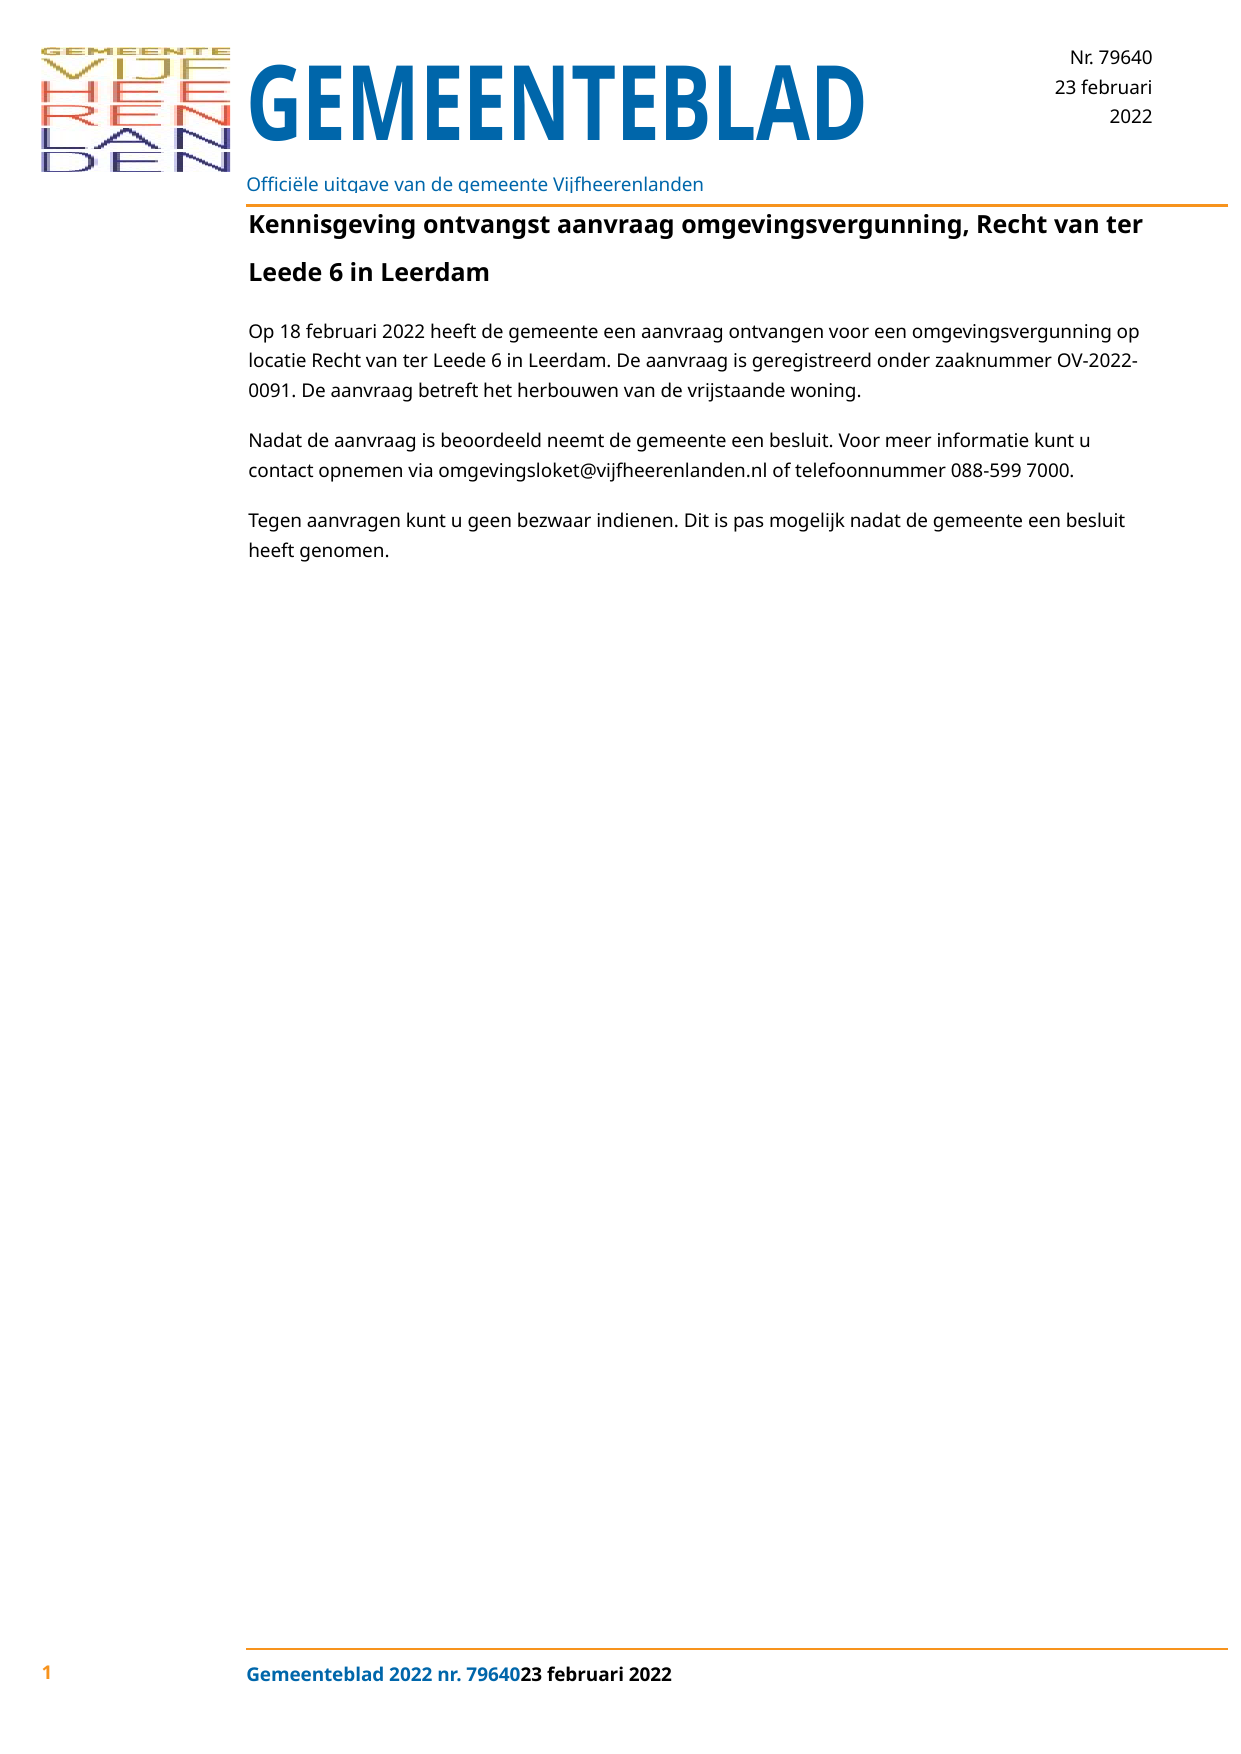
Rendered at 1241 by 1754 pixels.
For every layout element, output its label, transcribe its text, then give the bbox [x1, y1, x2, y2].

text Tegen aanvragen kunt u geen bezwaar indienen. Dit is pas mogelijk nadat de gemeente een besluit heeft genomen. [248, 507, 1152, 563]
text Nadat de aanvraag is beoordeeld neemt de gemeente een besluit. Voor meer informatie kunt u contact opnemen via omgevingsloket@vijfheerenlanden.nl of telefoonnummer 088-599 7000. [248, 427, 1152, 483]
text Kennisgeving ontvangst aanvraag omgevingsvergunning, Recht van ter Leede 6 in Leerdam [248, 207, 1152, 288]
text Op 18 februari 2022 heeft de gemeente een aanvraag ontvangen voor een omgevingsvergunning op locatie Recht van ter Leede 6 in Leerdam. De aanvraag is geregistreerd onder zaaknummer OV-2022-0091. De aanvraag betreft het herbouwen van de vrijstaande woning. [248, 318, 1152, 403]
picture [41, 47, 231, 172]
